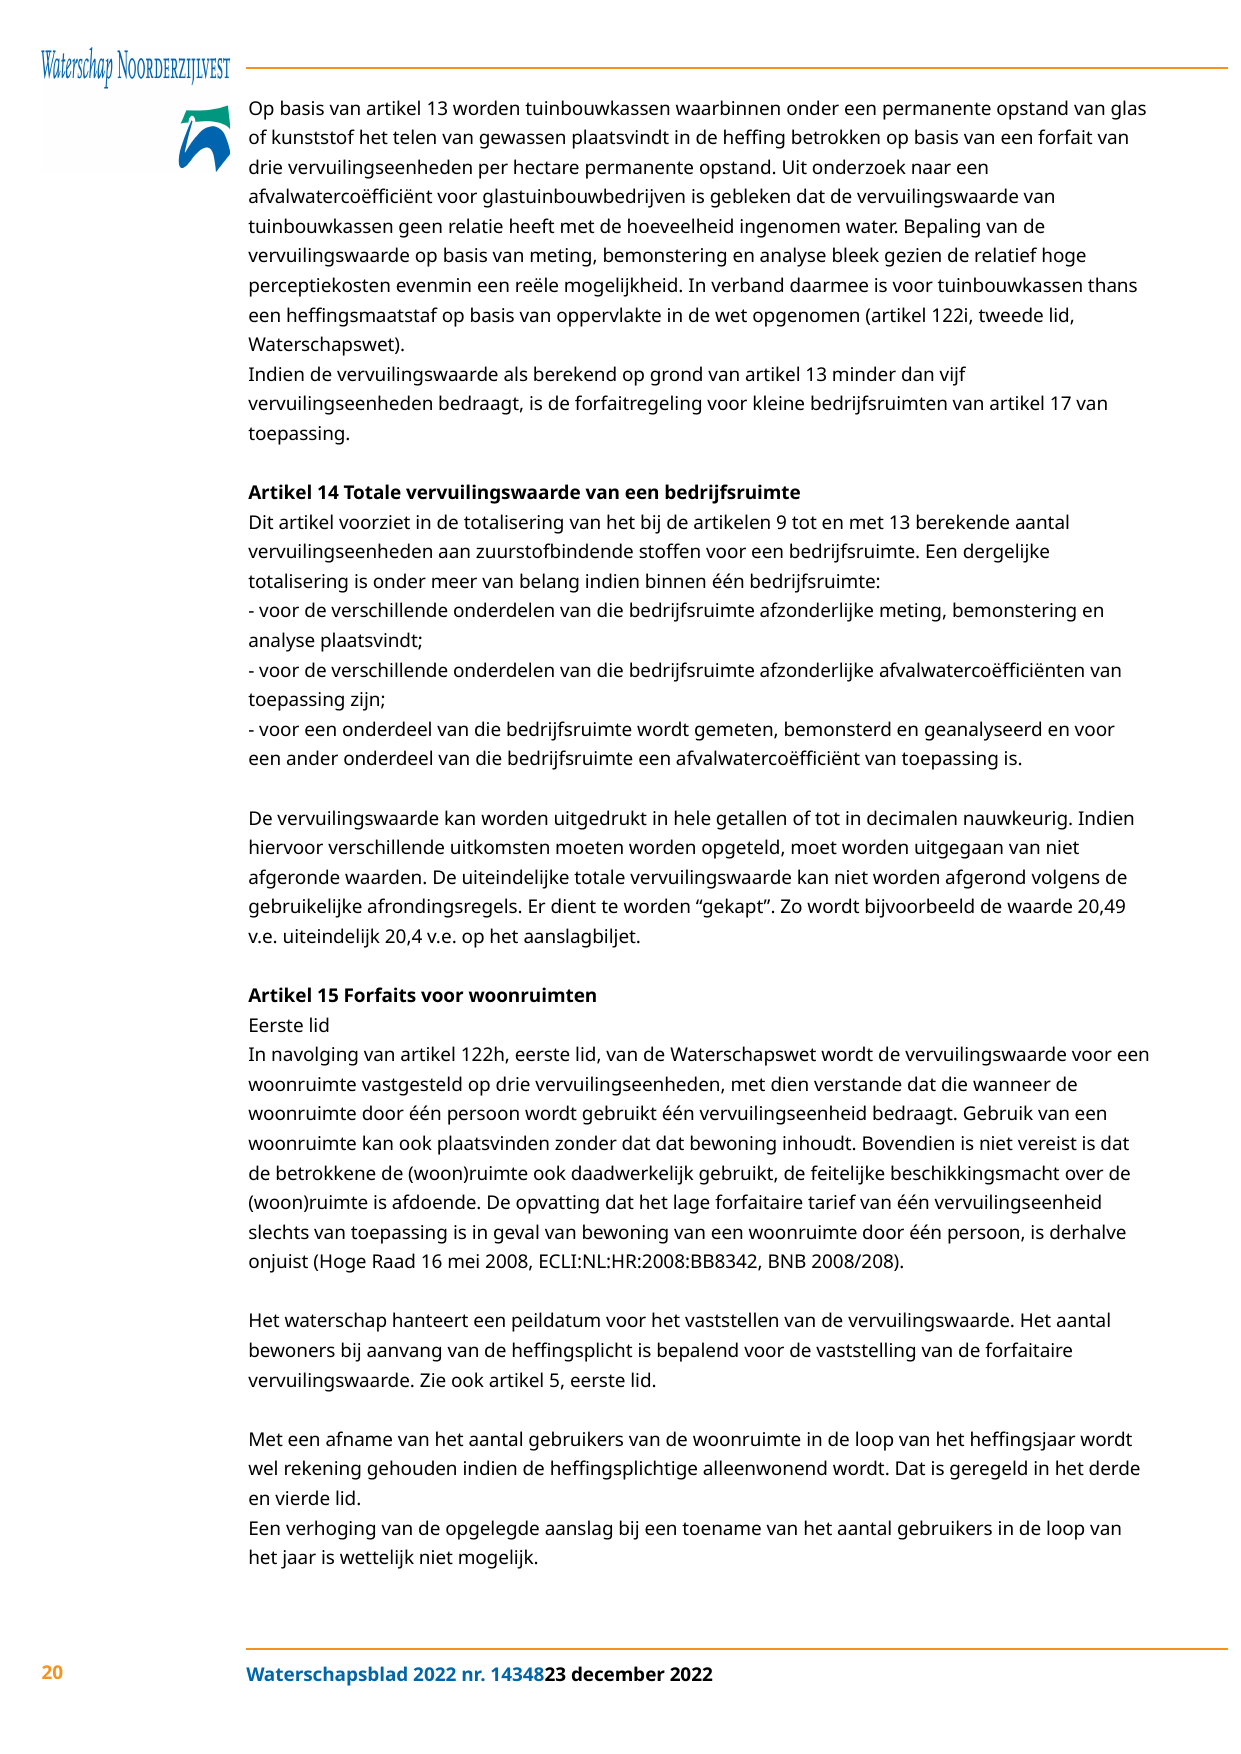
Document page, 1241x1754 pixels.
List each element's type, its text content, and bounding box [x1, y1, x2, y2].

text Het waterschap hanteert een peildatum voor het vaststellen van de vervuilingswaarde. Het aantal bewoners bij aanvang van de heffingsplicht is bepalend voor de vaststelling van de forfaitaire vervuilingswaarde. Zie ook artikel 5, eerste lid. [248, 1308, 1152, 1393]
text Een verhoging van de opgelegde aanslag bij een toename van het aantal gebruikers in de loop van het jaar is wettelijk niet mogelijk. [248, 1515, 1152, 1570]
picture [41, 47, 231, 172]
text In navolging van artikel 122h, eerste lid, van de Waterschapswet wordt de vervuilingswaarde voor een woonruimte vastgesteld op drie vervuilingseenheden, met dien verstande dat die wanneer de woonruimte door één persoon wordt gebruikt één vervuilingseenheid bedraagt. Gebruik van een woonruimte kan ook plaatsvinden zonder dat dat bewoning inhoudt. Bovendien is niet vereist is dat de betrokkene de (woon)ruimte ook daadwerkelijk gebruikt, de feitelijke beschikkingsmacht over de (woon)ruimte is afdoende. De opvatting dat het lage forfaitaire tarief van één vervuilingseenheid slechts van toepassing is in geval van bewoning van een woonruimte door één persoon, is derhalve onjuist (Hoge Raad 16 mei 2008, ECLI:NL:HR:2008:BB8342, BNB 2008/208). [248, 1041, 1152, 1274]
text - voor de verschillende onderdelen van die bedrijfsruimte afzonderlijke meting, bemonstering en analyse plaatsvindt; [248, 598, 1152, 653]
text De vervuilingswaarde kan worden uitgedrukt in hele getallen of tot in decimalen nauwkeurig. Indien hiervoor verschillende uitkomsten moeten worden opgeteld, moet worden uitgegaan van niet afgeronde waarden. De uiteindelijke totale vervuilingswaarde kan niet worden afgerond volgens de gebruikelijke afrondingsregels. Er dient te worden “gekapt”. Zo wordt bijvoorbeeld de waarde 20,49 v.e. uiteindelijk 20,4 v.e. op het aanslagbiljet. [248, 805, 1152, 949]
text Indien de vervuilingswaarde als berekend op grond van artikel 13 minder dan vijf vervuilingseenheden bedraagt, is de forfaitregeling voor kleine bedrijfsruimten van artikel 17 van toepassing. [248, 361, 1152, 446]
text - voor een onderdeel van die bedrijfsruimte wordt gemeten, bemonsterd en geanalyseerd en voor een ander onderdeel van die bedrijfsruimte een afvalwatercoëfficiënt van toepassing is. [248, 716, 1152, 771]
text Met een afname van het aantal gebruikers van de woonruimte in de loop van het heffingsjaar wordt wel rekening gehouden indien de heffingsplichtige alleenwonend wordt. Dat is geregeld in het derde en vierde lid. [248, 1426, 1152, 1511]
text Eerste lid [248, 1012, 1152, 1038]
text Artikel 15 Forfaits voor woonruimten [248, 982, 1152, 1008]
text Artikel 14 Totale vervuilingswaarde van een bedrijfsruimte [248, 479, 1152, 505]
text Op basis van artikel 13 worden tuinbouwkassen waarbinnen onder een permanente opstand van glas of kunststof het telen van gewassen plaatsvindt in de heffing betrokken op basis van een forfait van drie vervuilingseenheden per hectare permanente opstand. Uit onderzoek naar een afvalwatercoëfficiënt voor glastuinbouwbedrijven is gebleken dat de vervuilingswaarde van tuinbouwkassen geen relatie heeft met de hoeveelheid ingenomen water. Bepaling van de vervuilingswaarde op basis van meting, bemonstering en analyse bleek gezien de relatief hoge perceptiekosten evenmin een reële mogelijkheid. In verband daarmee is voor tuinbouwkassen thans een heffingsmaatstaf op basis van oppervlakte in de wet opgenomen (artikel 122i, tweede lid, Waterschapswet). [248, 95, 1152, 357]
text Dit artikel voorziet in de totalisering van het bij de artikelen 9 tot en met 13 berekende aantal vervuilingseenheden aan zuurstofbindende stoffen voor een bedrijfsruimte. Een dergelijke totalisering is onder meer van belang indien binnen één bedrijfsruimte: [248, 509, 1152, 594]
text - voor de verschillende onderdelen van die bedrijfsruimte afzonderlijke afvalwatercoëfficiënten van toepassing zijn; [248, 657, 1152, 712]
